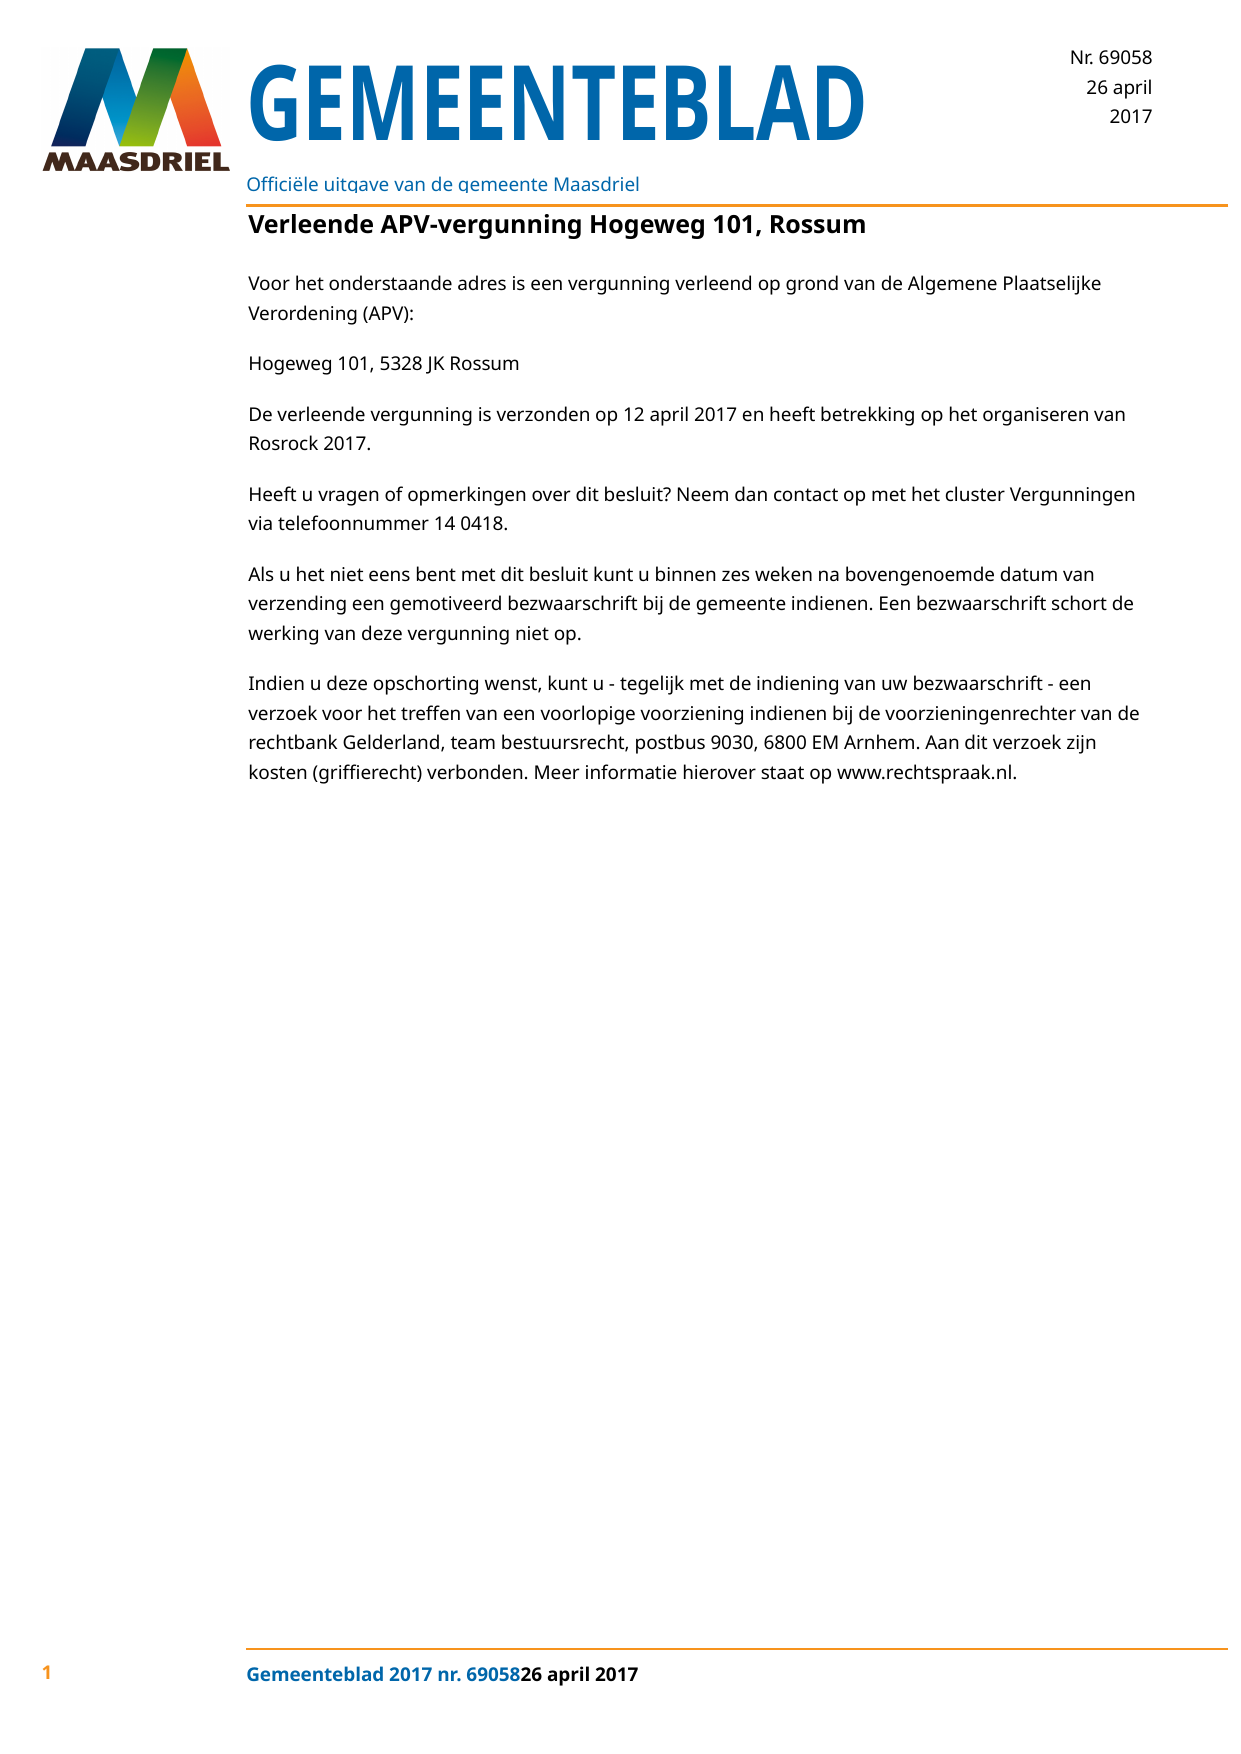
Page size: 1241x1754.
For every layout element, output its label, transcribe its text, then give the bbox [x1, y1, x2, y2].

text Als u het niet eens bent met dit besluit kunt u binnen zes weken na bovengenoemde datum van verzending een gemotiveerd bezwaarschrift bij de gemeente indienen. Een bezwaarschrift schort de werking van deze vergunning niet op. [248, 561, 1152, 646]
text De verleende vergunning is verzonden op 12 april 2017 en heeft betrekking op het organiseren van Rosrock 2017. [248, 401, 1152, 456]
text Indien u deze opschorting wenst, kunt u - tegelijk met de indiening van uw bezwaarschrift - een verzoek voor het treffen van een voorlopige voorziening indienen bij de voorzieningenrechter van de rechtbank Gelderland, team bestuursrecht, postbus 9030, 6800 EM Arnhem. Aan dit verzoek zijn kosten (griffierecht) verbonden. Meer informatie hierover staat op www.rechtspraak.nl. [248, 670, 1152, 785]
text Voor het onderstaande adres is een vergunning verleend op grond van de Algemene Plaatselijke Verordening (APV): [248, 270, 1152, 326]
text Hogeweg 101, 5328 JK Rossum [248, 350, 1152, 376]
picture [41, 47, 231, 172]
text Verleende APV-vergunning Hogeweg 101, Rossum [248, 207, 1152, 241]
text Heeft u vragen of opmerkingen over dit besluit? Neem dan contact op met het cluster Vergunningen via telefoonnummer 14 0418. [248, 481, 1152, 536]
